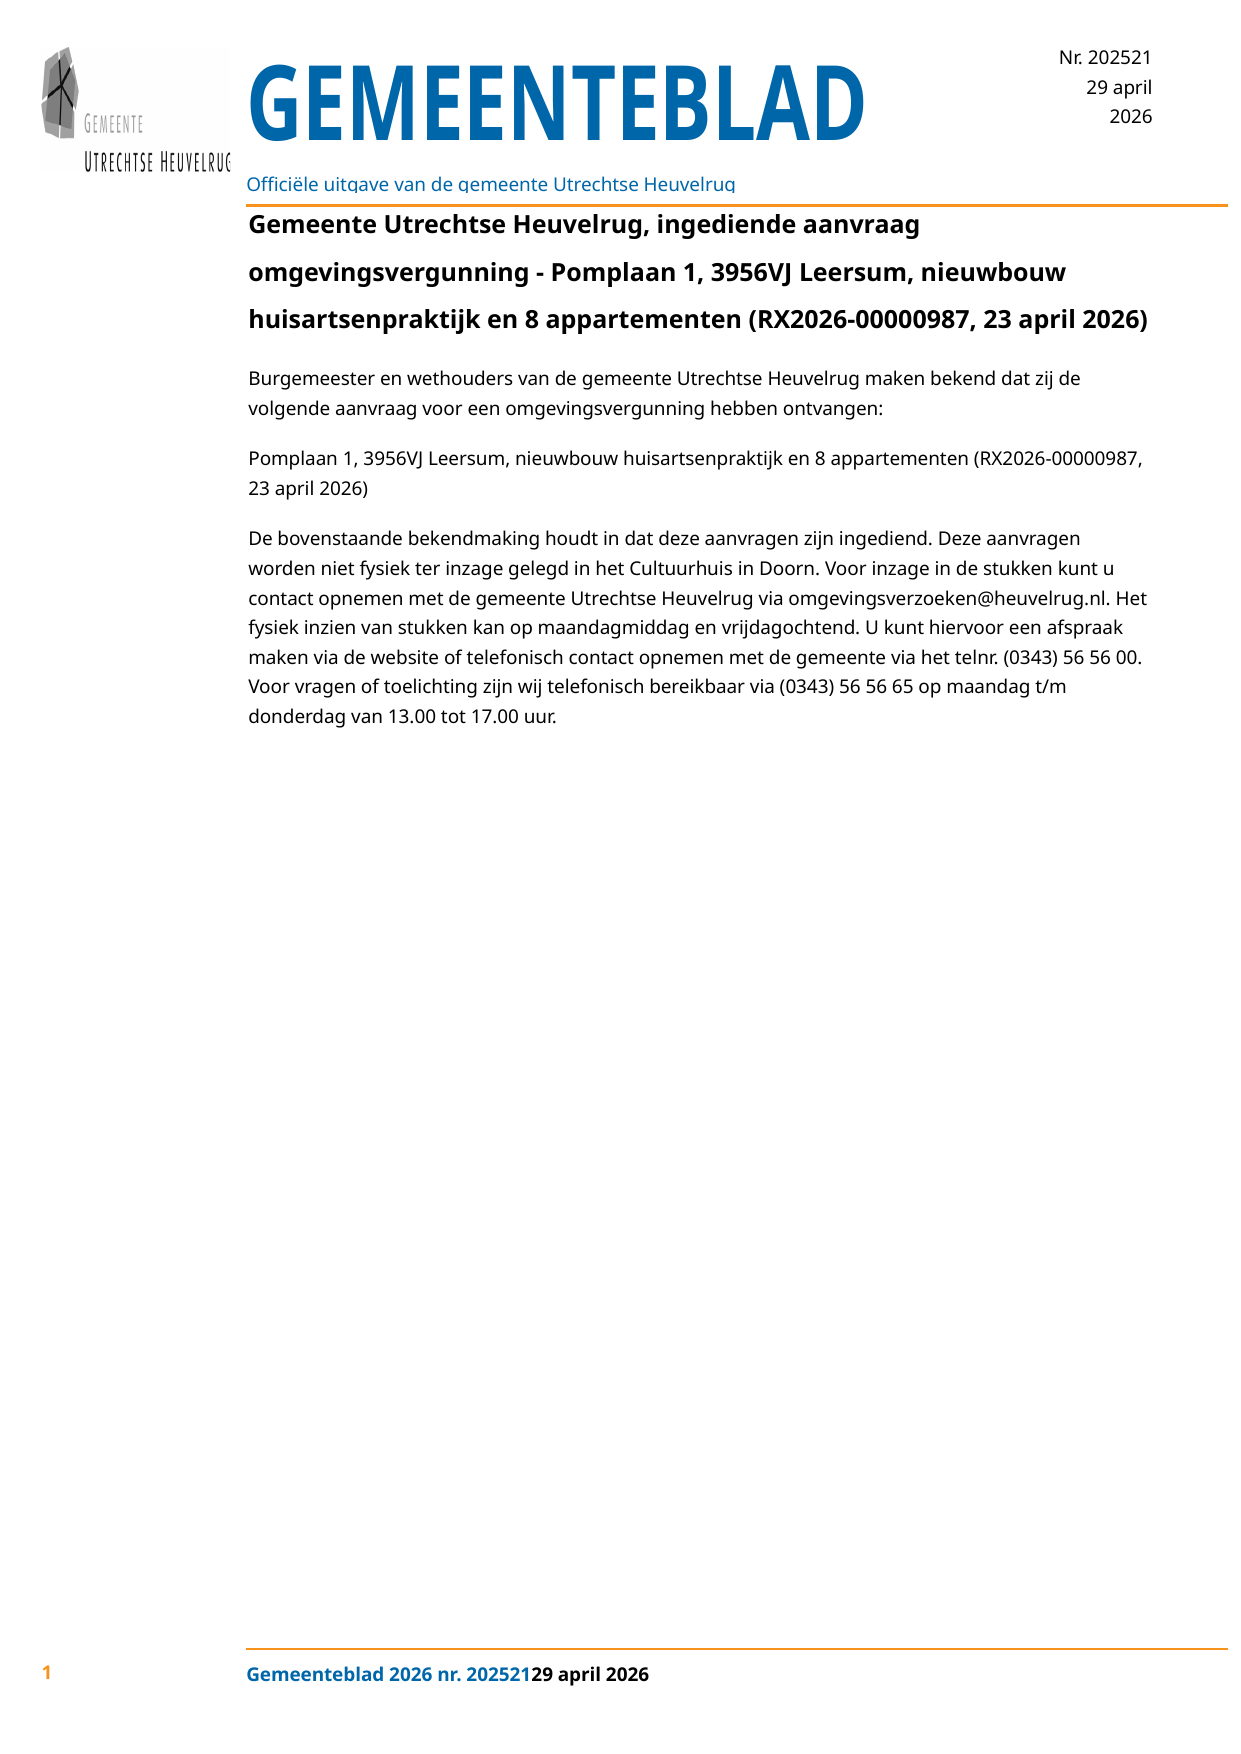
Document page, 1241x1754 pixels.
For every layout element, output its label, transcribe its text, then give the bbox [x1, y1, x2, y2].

text De bovenstaande bekendmaking houdt in dat deze aanvragen zijn ingediend. Deze aanvragen worden niet fysiek ter inzage gelegd in het Cultuurhuis in Doorn. Voor inzage in de stukken kunt u contact opnemen met de gemeente Utrechtse Heuvelrug via omgevingsverzoeken@heuvelrug.nl. Het fysiek inzien van stukken kan op maandagmiddag en vrijdagochtend. U kunt hiervoor een afspraak maken via de website of telefonisch contact opnemen met de gemeente via het telnr. (0343) 56 56 00. Voor vragen of toelichting zijn wij telefonisch bereikbaar via (0343) 56 56 65 op maandag t/m donderdag van 13.00 tot 17.00 uur. [248, 526, 1152, 729]
text Pomplaan 1, 3956VJ Leersum, nieuwbouw huisartsenpraktijk en 8 appartementen (RX2026-00000987, 23 april 2026) [248, 446, 1152, 501]
picture [41, 47, 231, 172]
text Burgemeester en wethouders van de gemeente Utrechtse Heuvelrug maken bekend dat zij de volgende aanvraag voor een omgevingsvergunning hebben ontvangen: [248, 366, 1152, 421]
text Gemeente Utrechtse Heuvelrug, ingediende aanvraag omgevingsvergunning - Pomplaan 1, 3956VJ Leersum, nieuwbouw huisartsenpraktijk en 8 appartementen (RX2026-00000987, 23 april 2026) [248, 207, 1152, 336]
